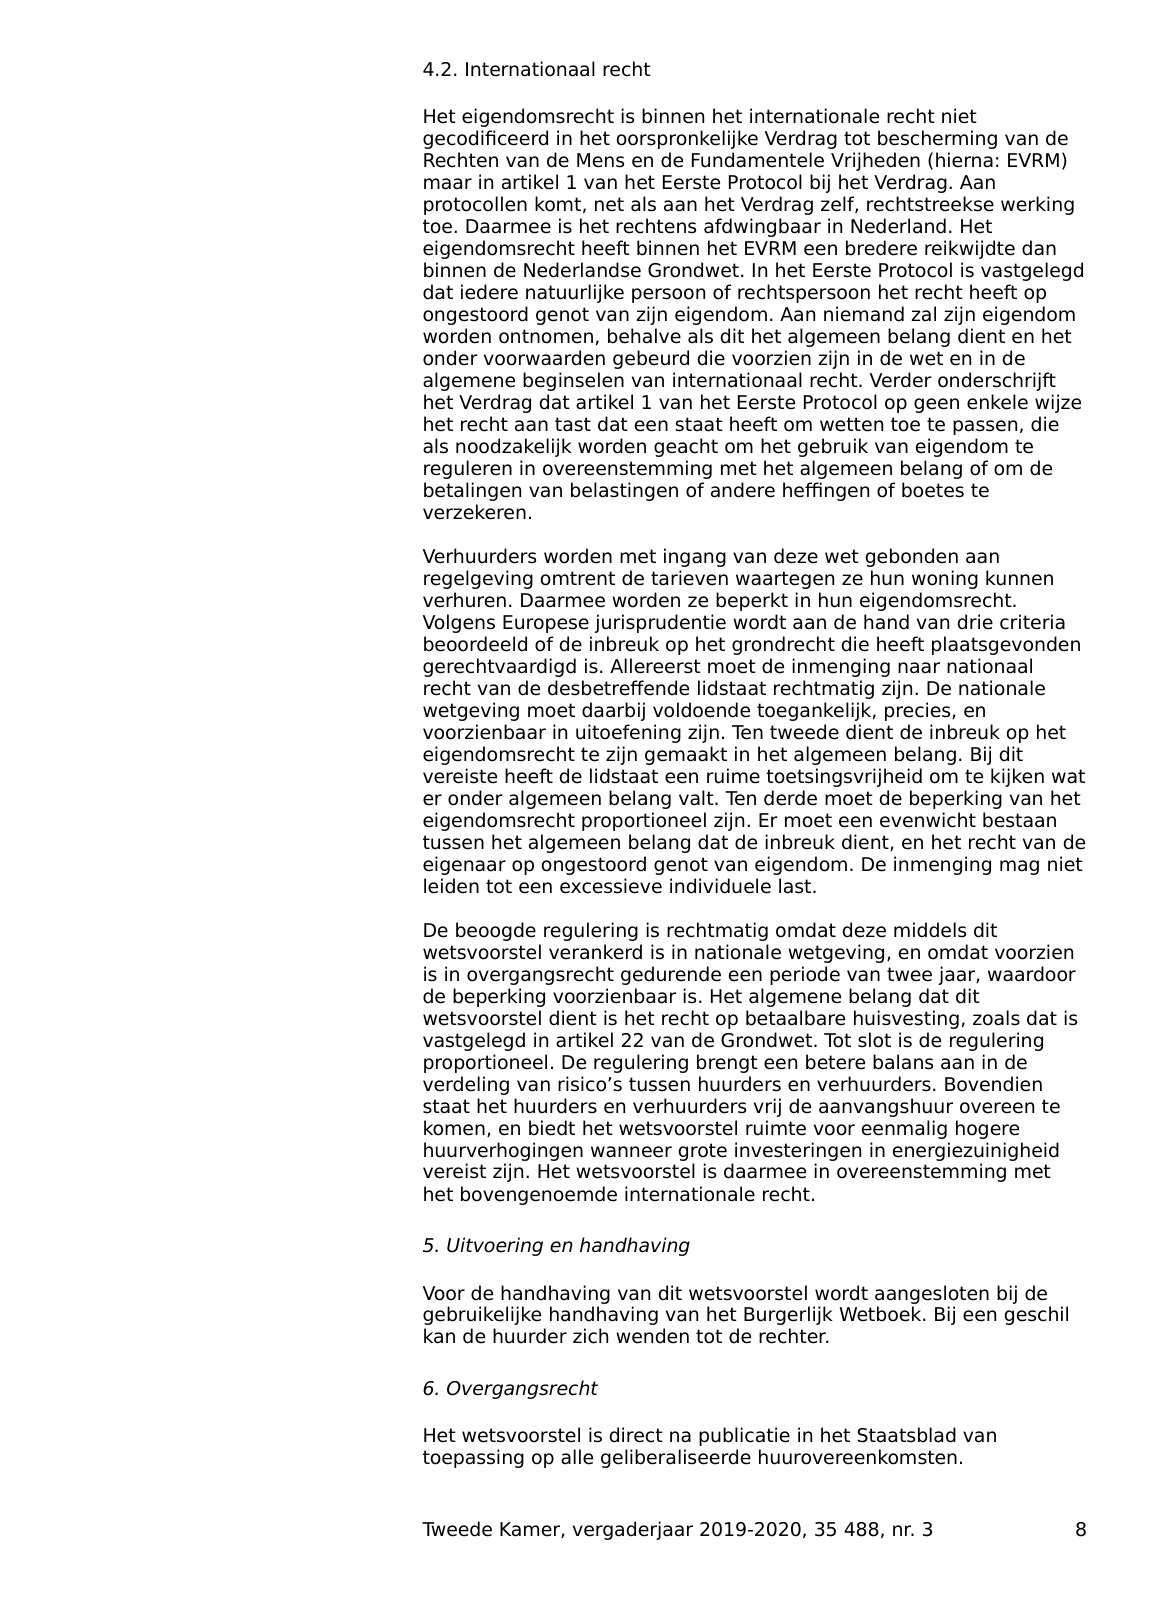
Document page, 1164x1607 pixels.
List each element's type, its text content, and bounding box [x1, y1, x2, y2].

text Voor de handhaving van dit wetsvoorstel wordt aangesloten bij de gebruikelijke handhaving van het Burgerlijk Wetboek. Bij een geschil kan de huurder zich wenden tot de rechter. [422, 1282, 1087, 1348]
subtitle 6. Overgangsrecht [422, 1378, 1087, 1400]
text De beoogde regulering is rechtmatig omdat deze middels dit wetsvoorstel verankerd is in nationale wetgeving, en omdat voorzien is in overgangsrecht gedurende een periode van twee jaar, waardoor de beperking voorzienbaar is. Het algemene belang dat dit wetsvoorstel dient is het recht op betaalbare huisvesting, zoals dat is vastgelegd in artikel 22 van de Grondwet. Tot slot is de regulering proportioneel. De regulering brengt een betere balans aan in de verdeling van risico’s tussen huurders en verhuurders. Bovendien staat het huurders en verhuurders vrij de aanvangshuur overeen te komen, en biedt het wetsvoorstel ruimte voor eenmalig hogere huurverhogingen wanneer grote investeringen in energiezuinigheid vereist zijn. Het wetsvoorstel is daarmee in overeenstemming met het bovengenoemde internationale recht. [422, 920, 1087, 1205]
text Het wetsvoorstel is direct na publicatie in het Staatsblad van toepassing op alle geliberaliseerde huurovereenkomsten. [422, 1425, 1087, 1469]
subtitle 4.2. Internationaal recht [422, 59, 1087, 81]
text Het eigendomsrecht is binnen het internationale recht niet gecodificeerd in het oorspronkelijke Verdrag tot bescherming van de Rechten van de Mens en de Fundamentele Vrijheden (hierna: EVRM) maar in artikel 1 van het Eerste Protocol bij het Verdrag. Aan protocollen komt, net als aan het Verdrag zelf, rechtstreekse werking toe. Daarmee is het rechtens afdwingbaar in Nederland. Het eigendomsrecht heeft binnen het EVRM een bredere reikwijdte dan binnen de Nederlandse Grondwet. In het Eerste Protocol is vastgelegd dat iedere natuurlijke persoon of rechtspersoon het recht heeft op ongestoord genot van zijn eigendom. Aan niemand zal zijn eigendom worden ontnomen, behalve als dit het algemeen belang dient en het onder voorwaarden gebeurd die voorzien zijn in de wet en in de algemene beginselen van internationaal recht. Verder onderschrijft het Verdrag dat artikel 1 van het Eerste Protocol op geen enkele wijze het recht aan tast dat een staat heeft om wetten toe te passen, die als noodzakelijk worden geacht om het gebruik van eigendom te reguleren in overeenstemming met het algemeen belang of om de betalingen van belastingen of andere heffingen of boetes te verzekeren. [422, 106, 1087, 524]
text Verhuurders worden met ingang van deze wet gebonden aan regelgeving omtrent de tarieven waartegen ze hun woning kunnen verhuren. Daarmee worden ze beperkt in hun eigendomsrecht. Volgens Europese jurisprudentie wordt aan de hand van drie criteria beoordeeld of de inbreuk op het grondrecht die heeft plaatsgevonden gerechtvaardigd is. Allereerst moet de inmenging naar nationaal recht van de desbetreffende lidstaat rechtmatig zijn. De nationale wetgeving moet daarbij voldoende toegankelijk, precies, en voorzienbaar in uitoefening zijn. Ten tweede dient de inbreuk op het eigendomsrecht te zijn gemaakt in het algemeen belang. Bij dit vereiste heeft de lidstaat een ruime toetsingsvrijheid om te kijken wat er onder algemeen belang valt. Ten derde moet de beperking van het eigendomsrecht proportioneel zijn. Er moet een evenwicht bestaan tussen het algemeen belang dat de inbreuk dient, en het recht van de eigenaar op ongestoord genot van eigendom. De inmenging mag niet leiden tot een excessieve individuele last. [422, 546, 1087, 897]
subtitle 5. Uitvoering en handhaving [422, 1235, 1087, 1257]
